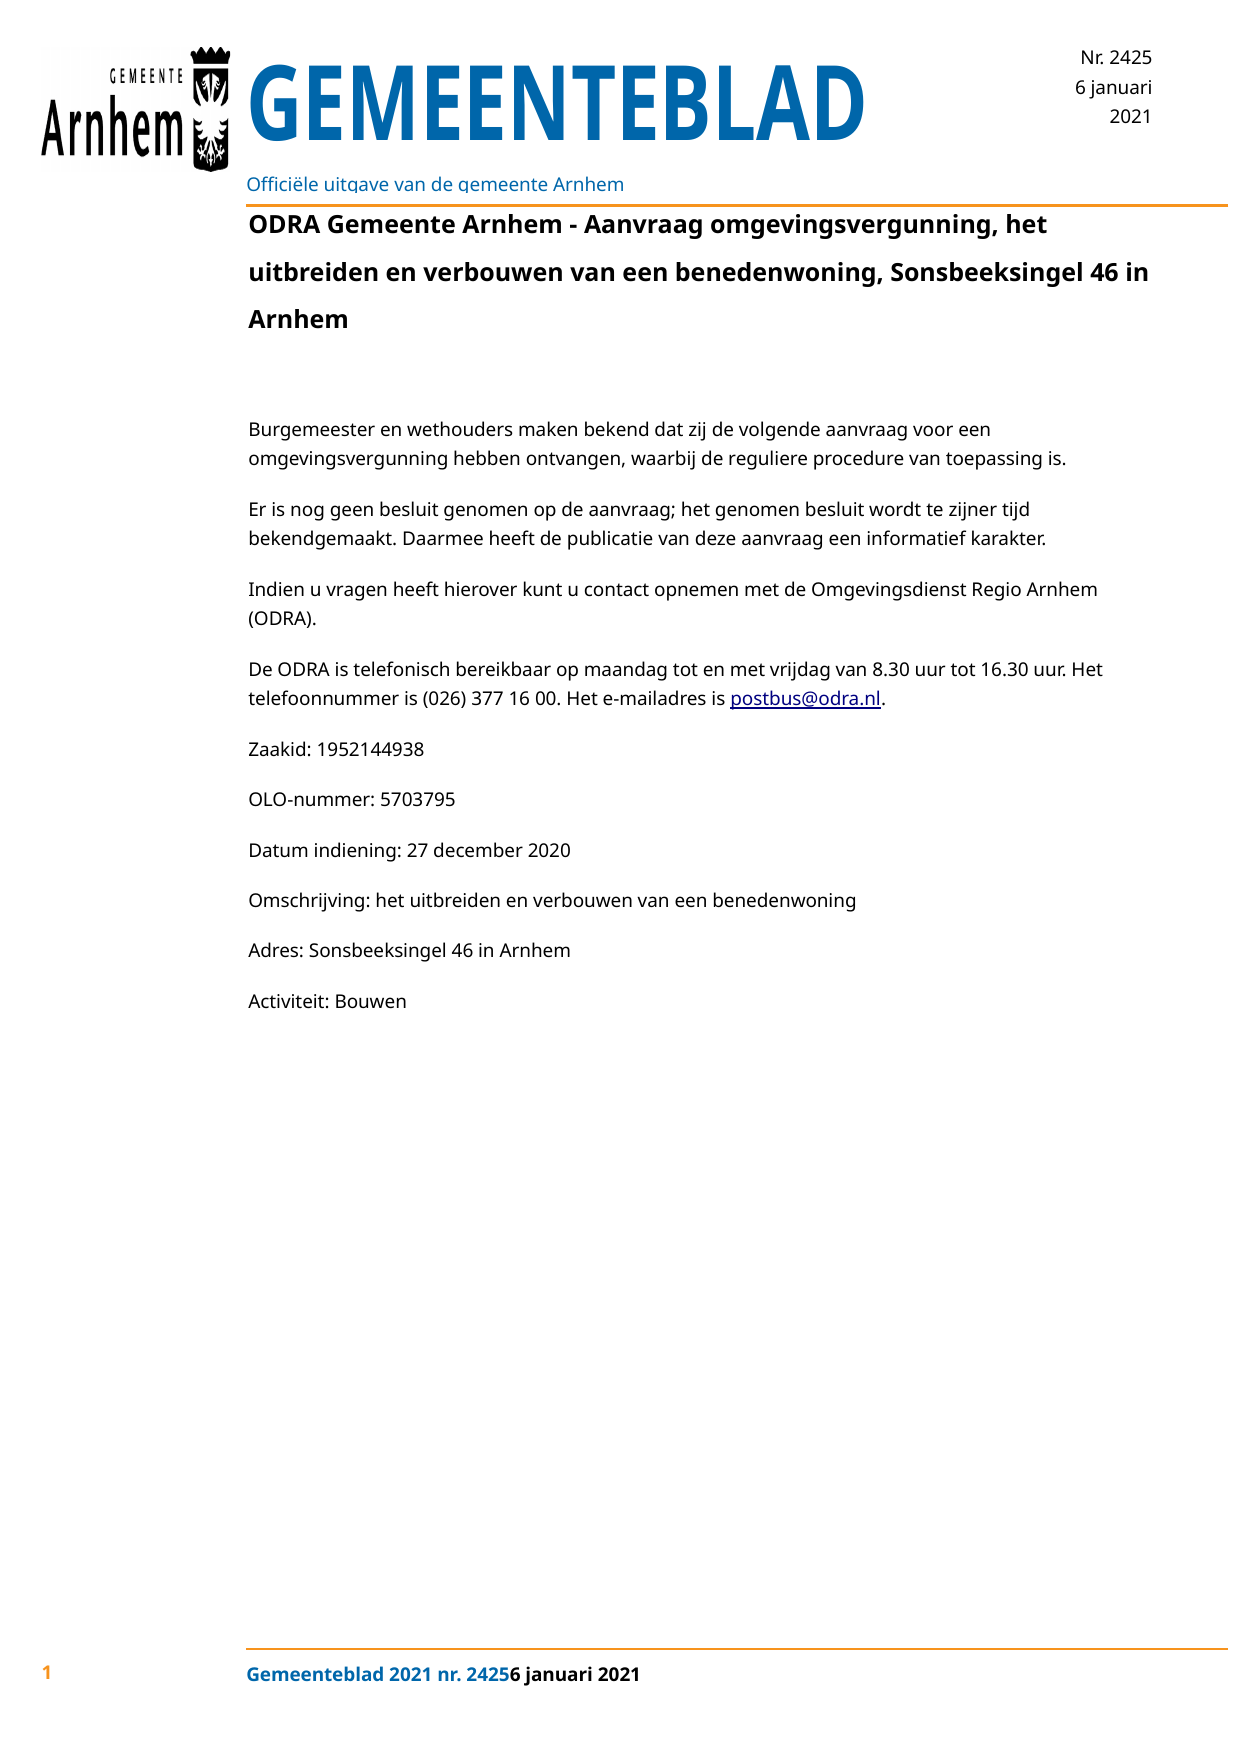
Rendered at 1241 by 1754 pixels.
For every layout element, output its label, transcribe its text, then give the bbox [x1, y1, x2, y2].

text Datum indiening: 27 december 2020 [248, 837, 1152, 862]
text Adres: Sonsbeeksingel 46 in Arnhem [248, 938, 1152, 963]
text Burgemeester en wethouders maken bekend dat zij de volgende aanvraag voor een omgevingsvergunning hebben ontvangen, waarbij de reguliere procedure van toepassing is. [248, 416, 1152, 471]
text De ODRA is telefonisch bereikbaar op maandag tot en met vrijdag van 8.30 uur tot 16.30 uur. Het telefoonnummer is (026) 377 16 00. Het e-mailadres is postbus@odra.nl. [248, 656, 1152, 711]
text OLO-nummer: 5703795 [248, 786, 1152, 812]
text Omschrijving: het uitbreiden en verbouwen van een benedenwoning [248, 887, 1152, 913]
text ODRA Gemeente Arnhem - Aanvraag omgevingsvergunning, het uitbreiden en verbouwen van een benedenwoning, Sonsbeeksingel 46 in Arnhem [248, 207, 1152, 336]
text Activiteit: Bouwen [248, 988, 1152, 1014]
text Er is nog geen besluit genomen op de aanvraag; het genomen besluit wordt te zijner tijd bekendgemaakt. Daarmee heeft de publicatie van deze aanvraag een informatief karakter. [248, 496, 1152, 551]
text Indien u vragen heeft hierover kunt u contact opnemen met de Omgevingsdienst Regio Arnhem (ODRA). [248, 576, 1152, 631]
picture [41, 47, 231, 172]
text Zaakid: 1952144938 [248, 736, 1152, 762]
